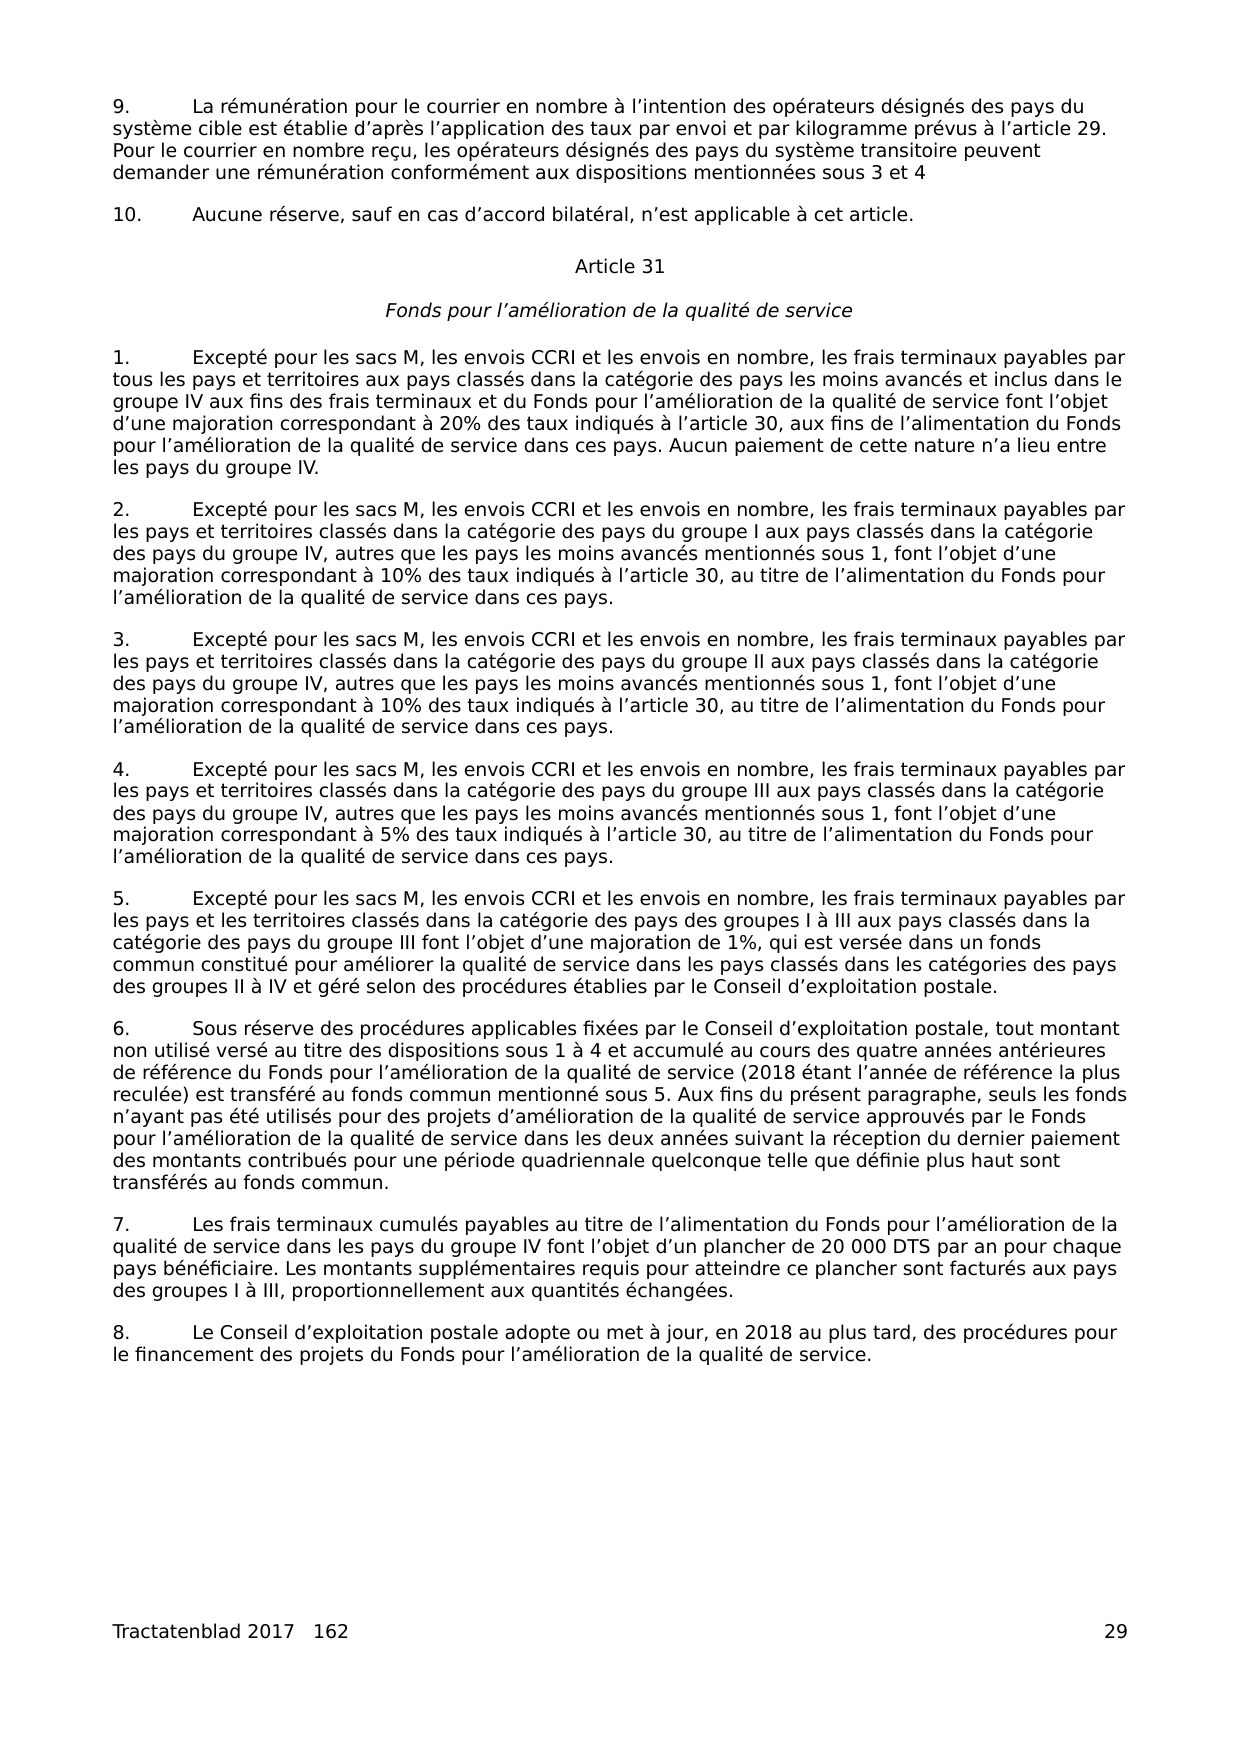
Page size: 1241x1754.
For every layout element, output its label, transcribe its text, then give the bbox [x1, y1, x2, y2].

text 5. Excepté pour les sacs M, les envois CCRI et les envois en nombre, les frais terminaux payables par les pays et les territoires classés dans la catégorie des pays des groupes I à III aux pays classés dans la catégorie des pays du groupe III font l’objet d’une majoration de 1%, qui est versée dans un fonds commun constitué pour améliorer la qualité de service dans les pays classés dans les catégories des pays des groupes II à IV et géré selon des procédures établies par le Conseil d’exploitation postale. [112, 888, 1128, 998]
text 9. La rémunération pour le courrier en nombre à l’intention des opérateurs désignés des pays du système cible est établie d’après l’application des taux par envoi et par kilogramme prévus à l’article 29. Pour le courrier en nombre reçu, les opérateurs désignés des pays du système transitoire peuvent demander une rémunération conformément aux dispositions mentionnées sous 3 et 4 [112, 96, 1128, 184]
text 6. Sous réserve des procédures applicables fixées par le Conseil d’exploitation postale, tout montant non utilisé versé au titre des dispositions sous 1 à 4 et accumulé au cours des quatre années antérieures de référence du Fonds pour l’amélioration de la qualité de service (2018 étant l’année de référence la plus reculée) est transféré au fonds commun mentionné sous 5. Aux fins du présent paragraphe, seuls les fonds n’ayant pas été utilisés pour des projets d’amélioration de la qualité de service approuvés par le Fonds pour l’amélioration de la qualité de service dans les deux années suivant la réception du dernier paiement des montants contribués pour une période quadriennale quelconque telle que définie plus haut sont transférés au fonds commun. [112, 1018, 1128, 1194]
text 8. Le Conseil d’exploitation postale adopte ou met à jour, en 2018 au plus tard, des procédures pour le financement des projets du Fonds pour l’amélioration de la qualité de service. [112, 1322, 1128, 1366]
text 3. Excepté pour les sacs M, les envois CCRI et les envois en nombre, les frais terminaux payables par les pays et territoires classés dans la catégorie des pays du groupe II aux pays classés dans la catégorie des pays du groupe IV, autres que les pays les moins avancés mentionnés sous 1, font l’objet d’une majoration correspondant à 10% des taux indiqués à l’article 30, au titre de l’alimentation du Fonds pour l’amélioration de la qualité de service dans ces pays. [112, 628, 1128, 738]
subtitle Article 31 Fonds pour l’amélioration de la qualité de service [112, 256, 1128, 322]
text 4. Excepté pour les sacs M, les envois CCRI et les envois en nombre, les frais terminaux payables par les pays et territoires classés dans la catégorie des pays du groupe III aux pays classés dans la catégorie des pays du groupe IV, autres que les pays les moins avancés mentionnés sous 1, font l’objet d’une majoration correspondant à 5% des taux indiqués à l’article 30, au titre de l’alimentation du Fonds pour l’amélioration de la qualité de service dans ces pays. [112, 758, 1128, 868]
text 2. Excepté pour les sacs M, les envois CCRI et les envois en nombre, les frais terminaux payables par les pays et territoires classés dans la catégorie des pays du groupe I aux pays classés dans la catégorie des pays du groupe IV, autres que les pays les moins avancés mentionnés sous 1, font l’objet d’une majoration correspondant à 10% des taux indiqués à l’article 30, au titre de l’alimentation du Fonds pour l’amélioration de la qualité de service dans ces pays. [112, 499, 1128, 608]
text 10. Aucune réserve, sauf en cas d’accord bilatéral, n’est applicable à cet article. [112, 204, 1128, 226]
text 7. Les frais terminaux cumulés payables au titre de l’alimentation du Fonds pour l’amélioration de la qualité de service dans les pays du groupe IV font l’objet d’un plancher de 20 000 DTS par an pour chaque pays bénéficiaire. Les montants supplémentaires requis pour atteindre ce plancher sont facturés aux pays des groupes I à III, proportionnellement aux quantités échangées. [112, 1214, 1128, 1302]
text 1. Excepté pour les sacs M, les envois CCRI et les envois en nombre, les frais terminaux payables par tous les pays et territoires aux pays classés dans la catégorie des pays les moins avancés et inclus dans le groupe IV aux fins des frais terminaux et du Fonds pour l’amélioration de la qualité de service font l’objet d’une majoration correspondant à 20% des taux indiqués à l’article 30, aux fins de l’alimentation du Fonds pour l’amélioration de la qualité de service dans ces pays. Aucun paiement de cette nature n’a lieu entre les pays du groupe IV. [112, 347, 1128, 479]
